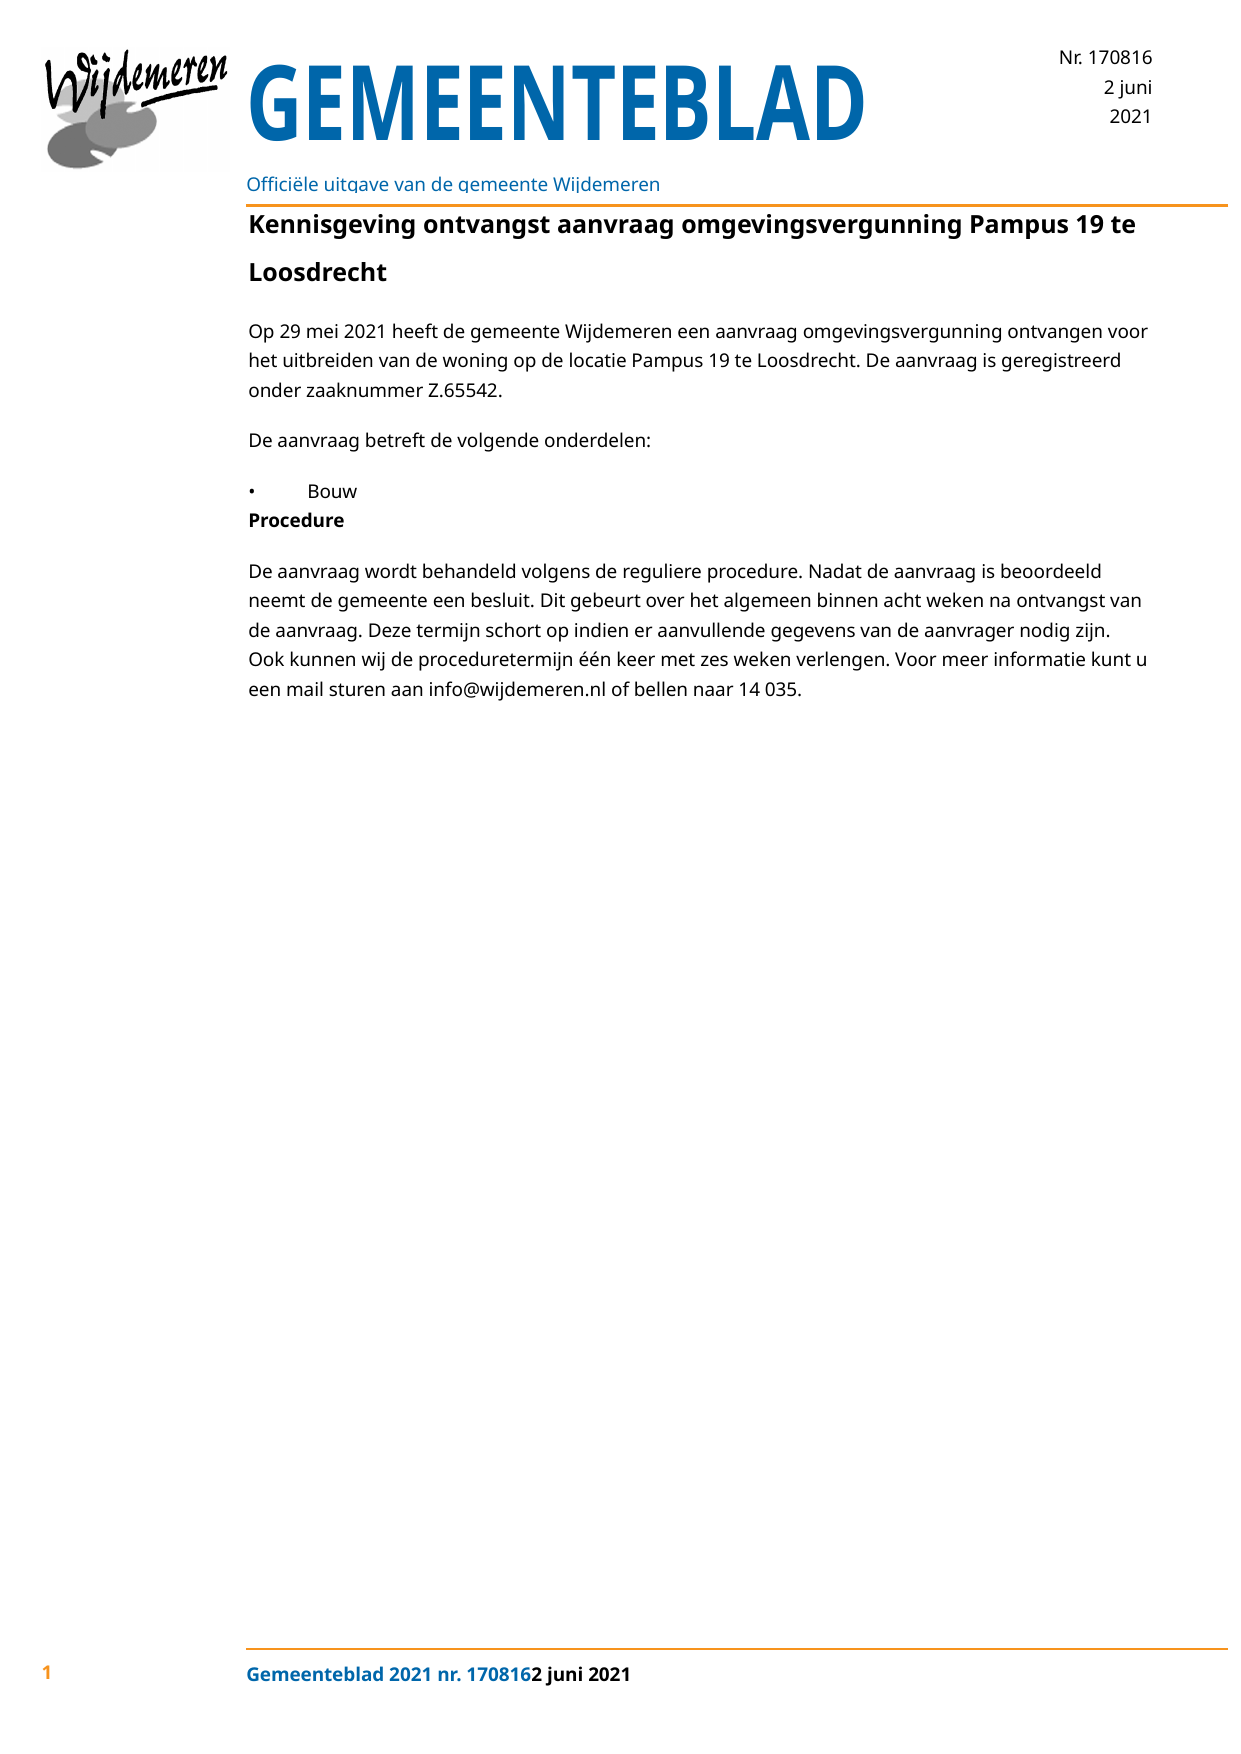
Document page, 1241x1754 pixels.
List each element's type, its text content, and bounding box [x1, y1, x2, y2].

list Bouw [248, 478, 1152, 504]
text Procedure [248, 507, 1152, 533]
text De aanvraag betreft de volgende onderdelen: [248, 427, 1152, 453]
text De aanvraag wordt behandeld volgens de reguliere procedure. Nadat de aanvraag is beoordeeld neemt de gemeente een besluit. Dit gebeurt over het algemeen binnen acht weken na ontvangst van de aanvraag. Deze termijn schort op indien er aanvullende gegevens van de aanvrager nodig zijn. Ook kunnen wij de proceduretermijn één keer met zes weken verlengen. Voor meer informatie kunt u een mail sturen aan info@wijdemeren.nl of bellen naar 14 035. [248, 558, 1152, 702]
picture [41, 47, 231, 172]
text Kennisgeving ontvangst aanvraag omgevingsvergunning Pampus 19 te Loosdrecht [248, 207, 1152, 288]
text Op 29 mei 2021 heeft de gemeente Wijdemeren een aanvraag omgevingsvergunning ontvangen voor het uitbreiden van de woning op de locatie Pampus 19 te Loosdrecht. De aanvraag is geregistreerd onder zaaknummer Z.65542. [248, 318, 1152, 403]
